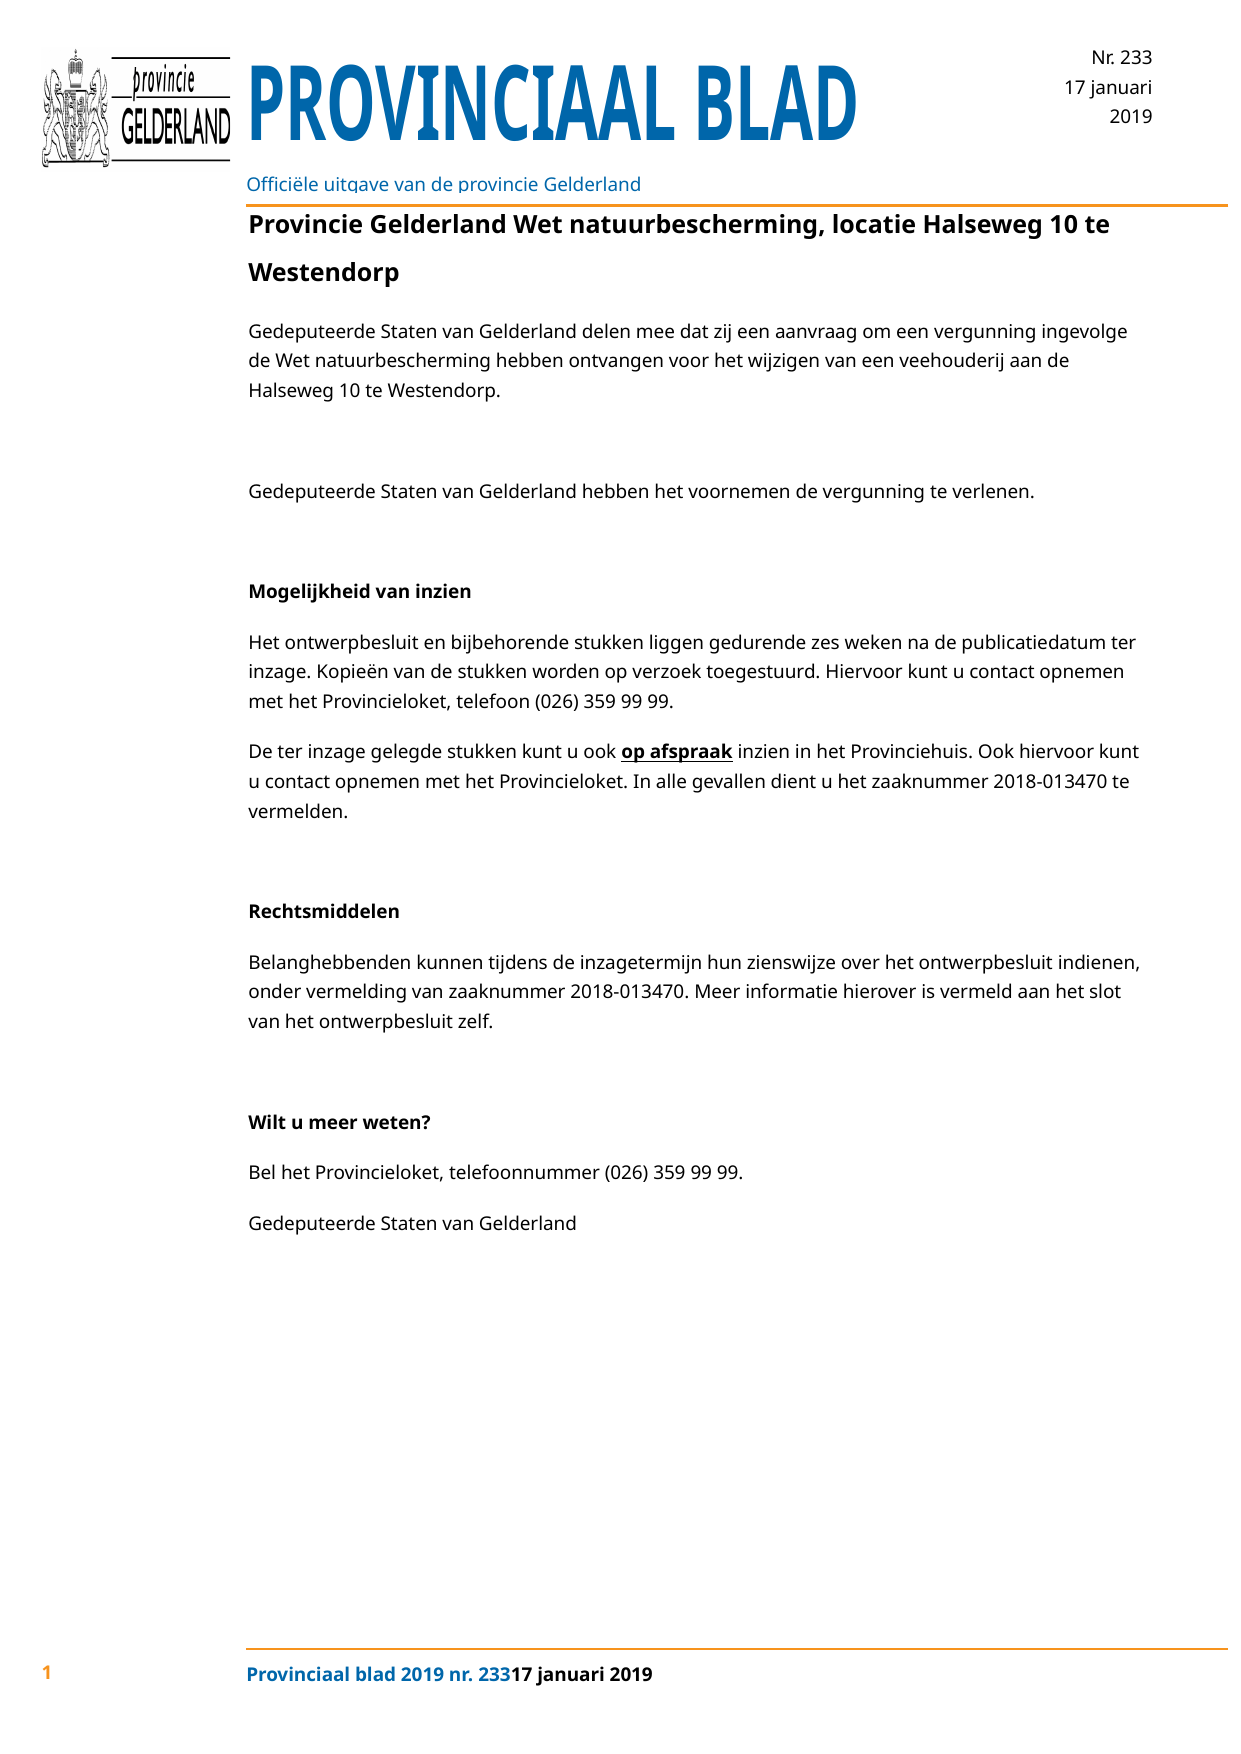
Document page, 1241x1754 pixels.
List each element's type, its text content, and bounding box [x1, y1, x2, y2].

text Provincie Gelderland Wet natuurbescherming, locatie Halseweg 10 te Westendorp [248, 207, 1152, 288]
text Belanghebbenden kunnen tijdens de inzagetermijn hun zienswijze over het ontwerpbesluit indienen, onder vermelding van zaaknummer 2018-013470. Meer informatie hierover is vermeld aan het slot van het ontwerpbesluit zelf. [248, 949, 1152, 1034]
text Mogelijkheid van inzien [248, 579, 1152, 604]
text Het ontwerpbesluit en bijbehorende stukken liggen gedurende zes weken na de publicatiedatum ter inzage. Kopieën van de stukken worden op verzoek toegestuurd. Hiervoor kunt u contact opnemen met het Provincieloket, telefoon (026) 359 99 99. [248, 629, 1152, 714]
text Gedeputeerde Staten van Gelderland [248, 1210, 1152, 1236]
text Gedeputeerde Staten van Gelderland delen mee dat zij een aanvraag om een vergunning ingevolge de Wet natuurbescherming hebben ontvangen voor het wijzigen van een veehouderij aan de Halseweg 10 te Westendorp. [248, 318, 1152, 403]
text De ter inzage gelegde stukken kunt u ook op afspraak inzien in het Provinciehuis. Ook hiervoor kunt u contact opnemen met het Provincieloket. In alle gevallen dient u het zaaknummer 2018-013470 te vermelden. [248, 739, 1152, 824]
picture [41, 47, 231, 172]
text Rechtsmiddelen [248, 899, 1152, 924]
text Bel het Provincieloket, telefoonnummer (026) 359 99 99. [248, 1159, 1152, 1185]
text Gedeputeerde Staten van Gelderland hebben het voornemen de vergunning te verlenen. [248, 478, 1152, 504]
text Wilt u meer weten? [248, 1109, 1152, 1135]
